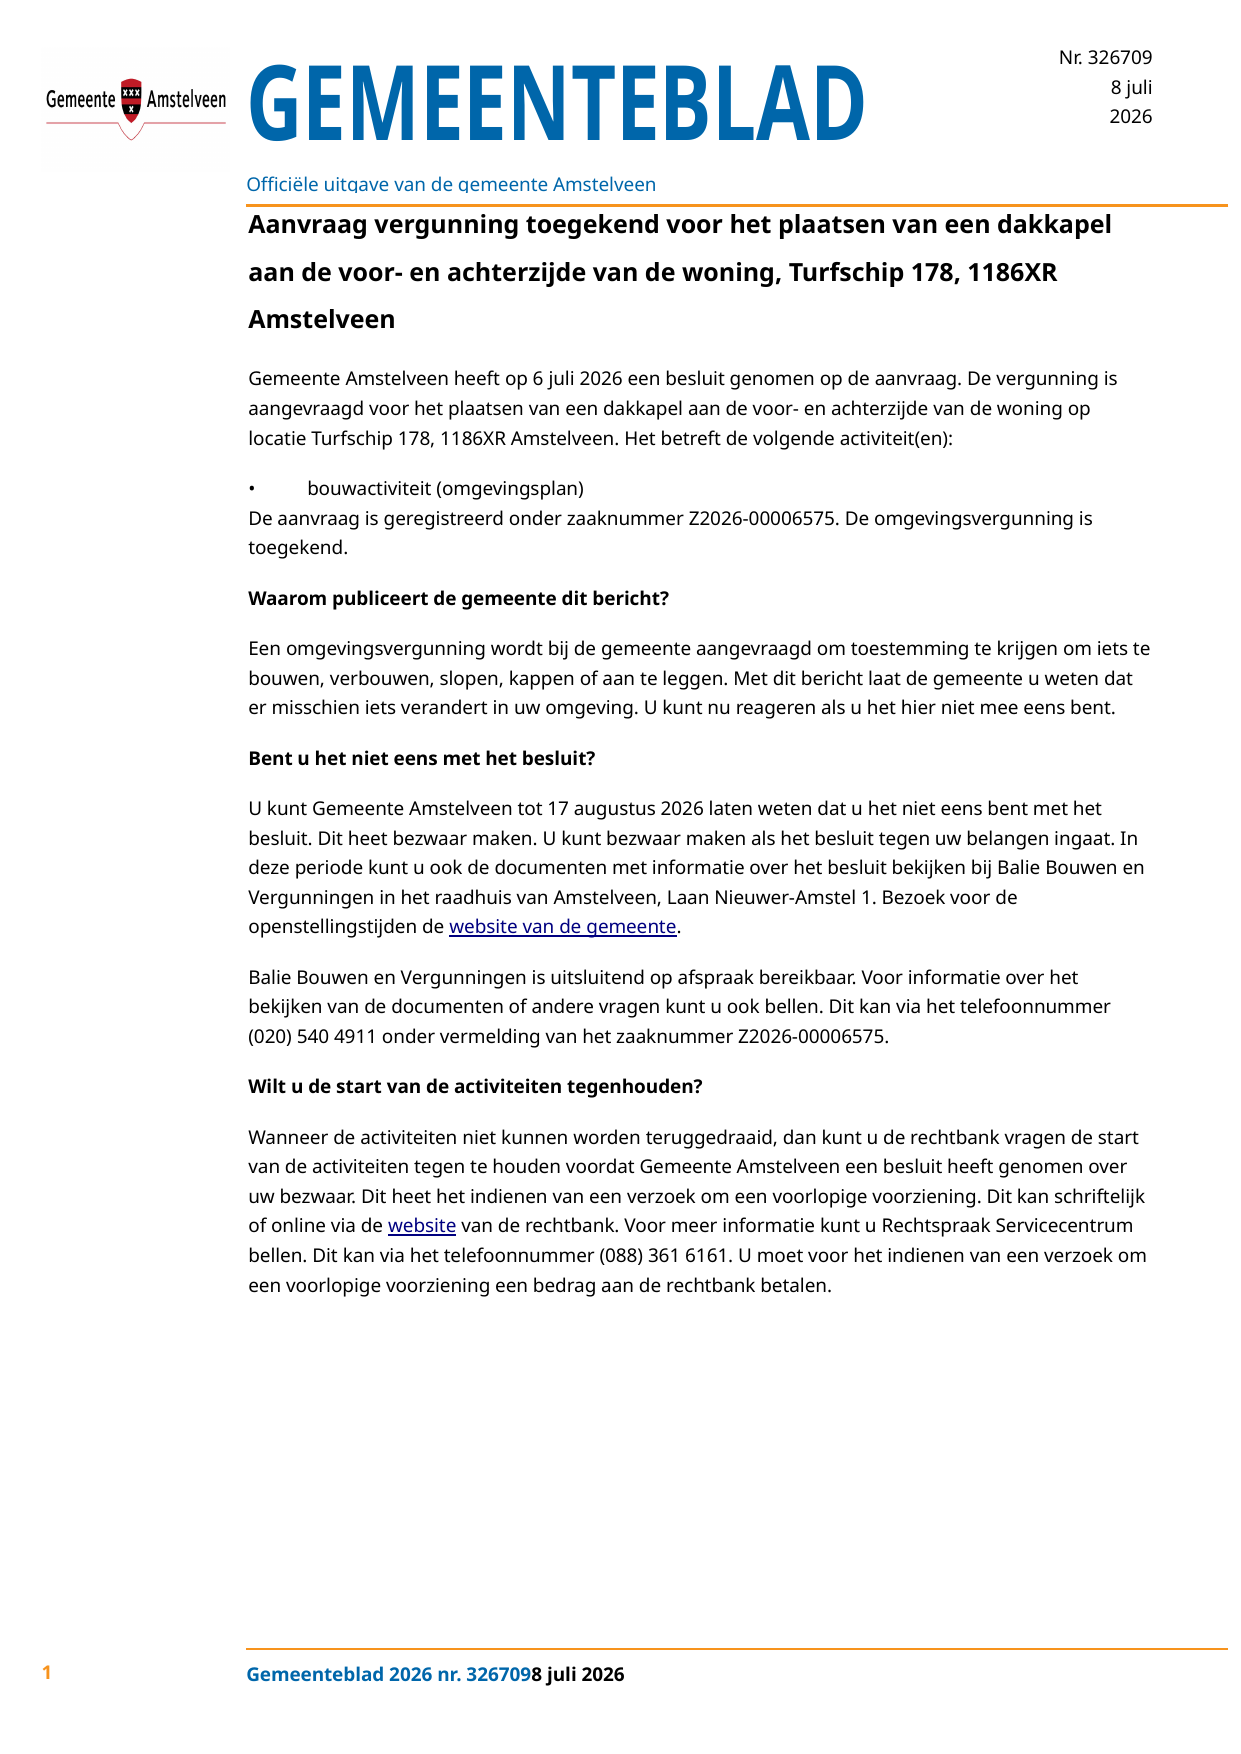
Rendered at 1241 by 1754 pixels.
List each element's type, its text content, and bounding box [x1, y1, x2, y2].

text Een omgevingsvergunning wordt bij de gemeente aangevraagd om toestemming te krijgen om iets te bouwen, verbouwen, slopen, kappen of aan te leggen. Met dit bericht laat de gemeente u weten dat er misschien iets verandert in uw omgeving. U kunt nu reageren als u het hier niet mee eens bent. [248, 635, 1152, 720]
text Balie Bouwen en Vergunningen is uitsluitend op afspraak bereikbaar. Voor informatie over het bekijken van de documenten of andere vragen kunt u ook bellen. Dit kan via het telefoonnummer (020) 540 4911 onder vermelding van het zaaknummer Z2026-00006575. [248, 964, 1152, 1049]
text Bent u het niet eens met het besluit? [248, 745, 1152, 770]
text Gemeente Amstelveen heeft op 6 juli 2026 een besluit genomen op de aanvraag. De vergunning is aangevraagd voor het plaatsen van een dakkapel aan de voor- en achterzijde van de woning op locatie Turfschip 178, 1186XR Amstelveen. Het betreft de volgende activiteit(en): [248, 366, 1152, 450]
text De aanvraag is geregistreerd onder zaaknummer Z2026-00006575. De omgevingsvergunning is toegekend. [248, 505, 1152, 560]
list bouwactiviteit (omgevingsplan) [248, 475, 1152, 501]
text Wilt u de start van de activiteiten tegenhouden? [248, 1073, 1152, 1099]
text Wanneer de activiteiten niet kunnen worden teruggedraaid, dan kunt u de rechtbank vragen de start van de activiteiten tegen te houden voordat Gemeente Amstelveen een besluit heeft genomen over uw bezwaar. Dit heet het indienen van een verzoek om een voorlopige voorziening. Dit kan schriftelijk of online via de website van de rechtbank. Voor meer informatie kunt u Rechtspraak Servicecentrum bellen. Dit kan via het telefoonnummer (088) 361 6161. U moet voor het indienen van een verzoek om een voorlopige voorziening een bedrag aan de rechtbank betalen. [248, 1124, 1152, 1297]
text U kunt Gemeente Amstelveen tot 17 augustus 2026 laten weten dat u het niet eens bent met het besluit. Dit heet bezwaar maken. U kunt bezwaar maken als het besluit tegen uw belangen ingaat. In deze periode kunt u ook de documenten met informatie over het besluit bekijken bij Balie Bouwen en Vergunningen in het raadhuis van Amstelveen, Laan Nieuwer-Amstel 1. Bezoek voor de openstellingstijden de website van de gemeente. [248, 795, 1152, 939]
text Waarom publiceert de gemeente dit bericht? [248, 585, 1152, 610]
text Aanvraag vergunning toegekend voor het plaatsen van een dakkapel aan de voor- en achterzijde van de woning, Turfschip 178, 1186XR Amstelveen [248, 207, 1152, 336]
picture [41, 47, 231, 172]
